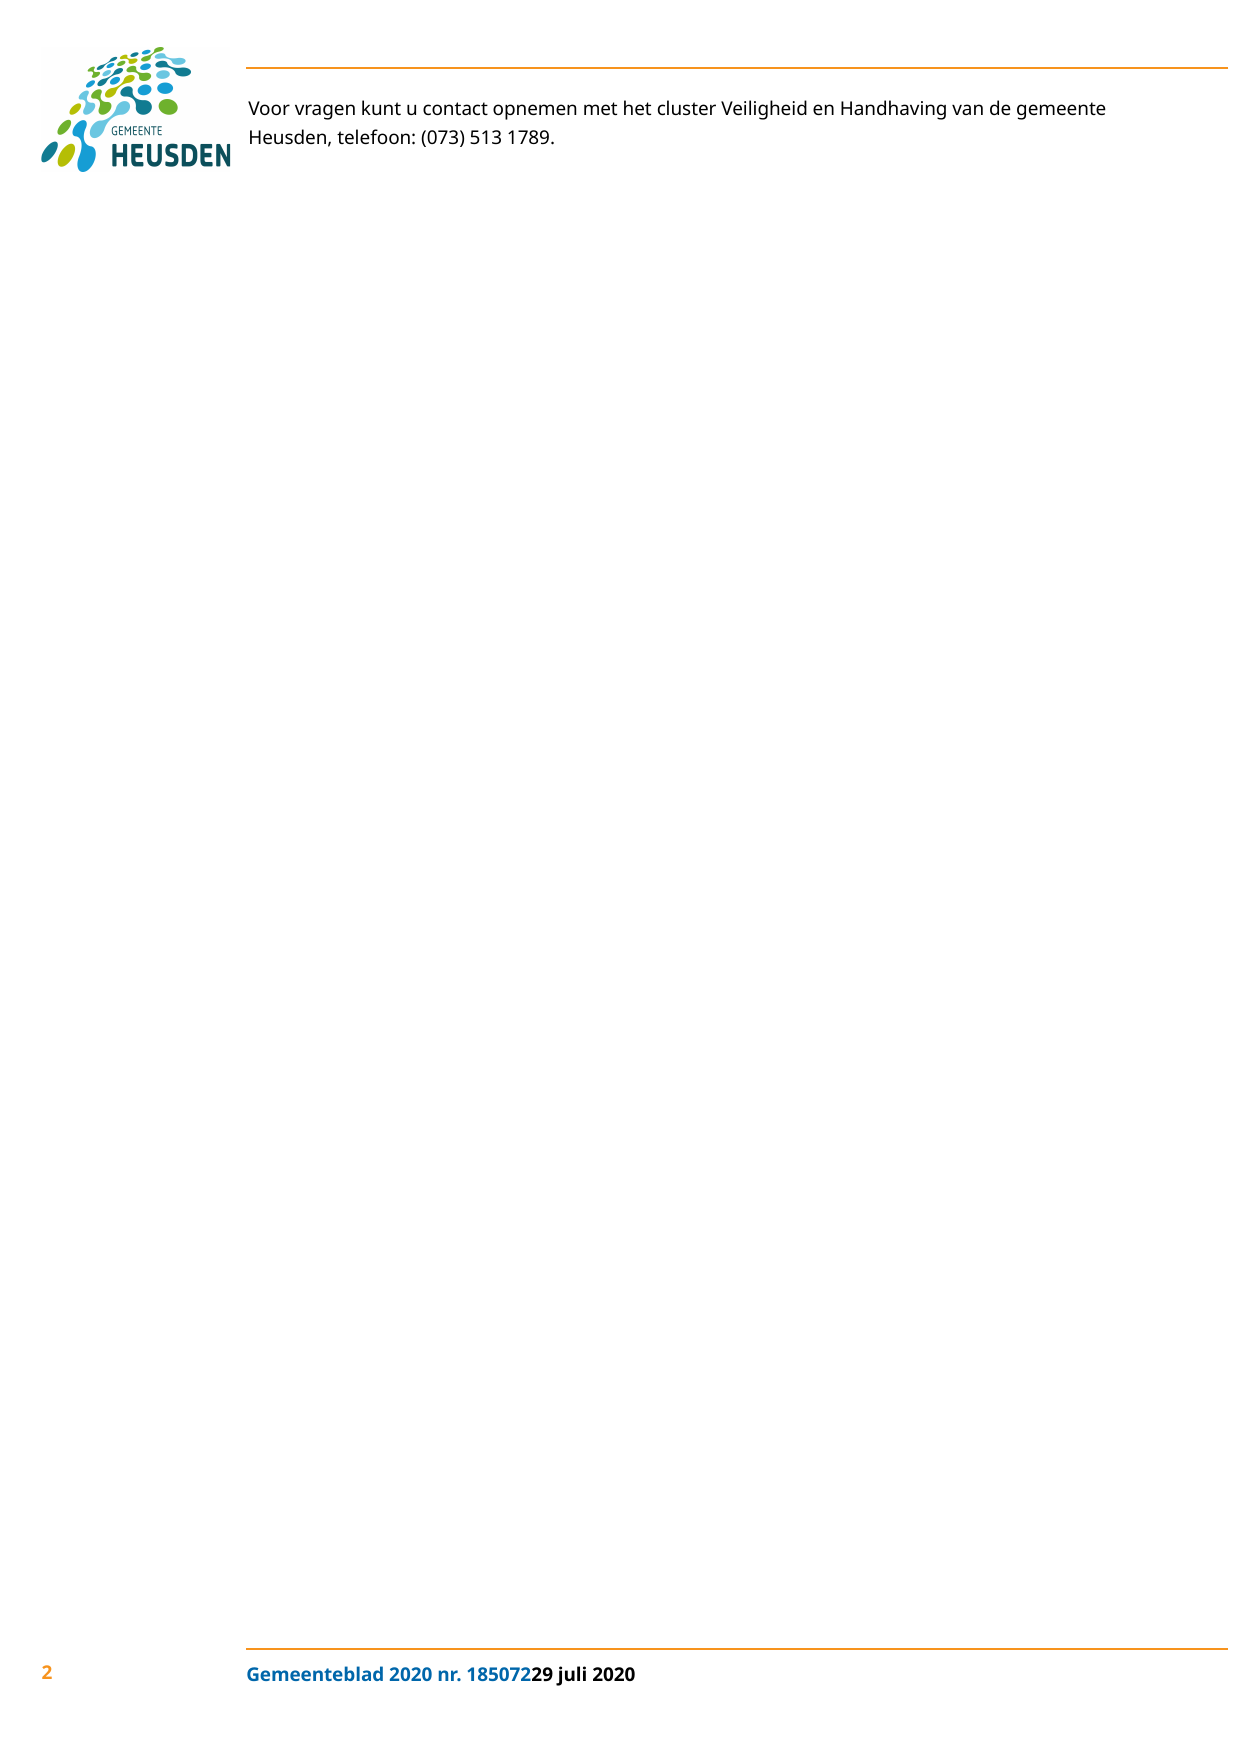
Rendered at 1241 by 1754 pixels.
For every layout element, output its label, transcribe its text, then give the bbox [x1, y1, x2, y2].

picture [41, 47, 231, 172]
text Voor vragen kunt u contact opnemen met het cluster Veiligheid en Handhaving van de gemeente Heusden, telefoon: (073) 513 1789. [248, 95, 1152, 150]
